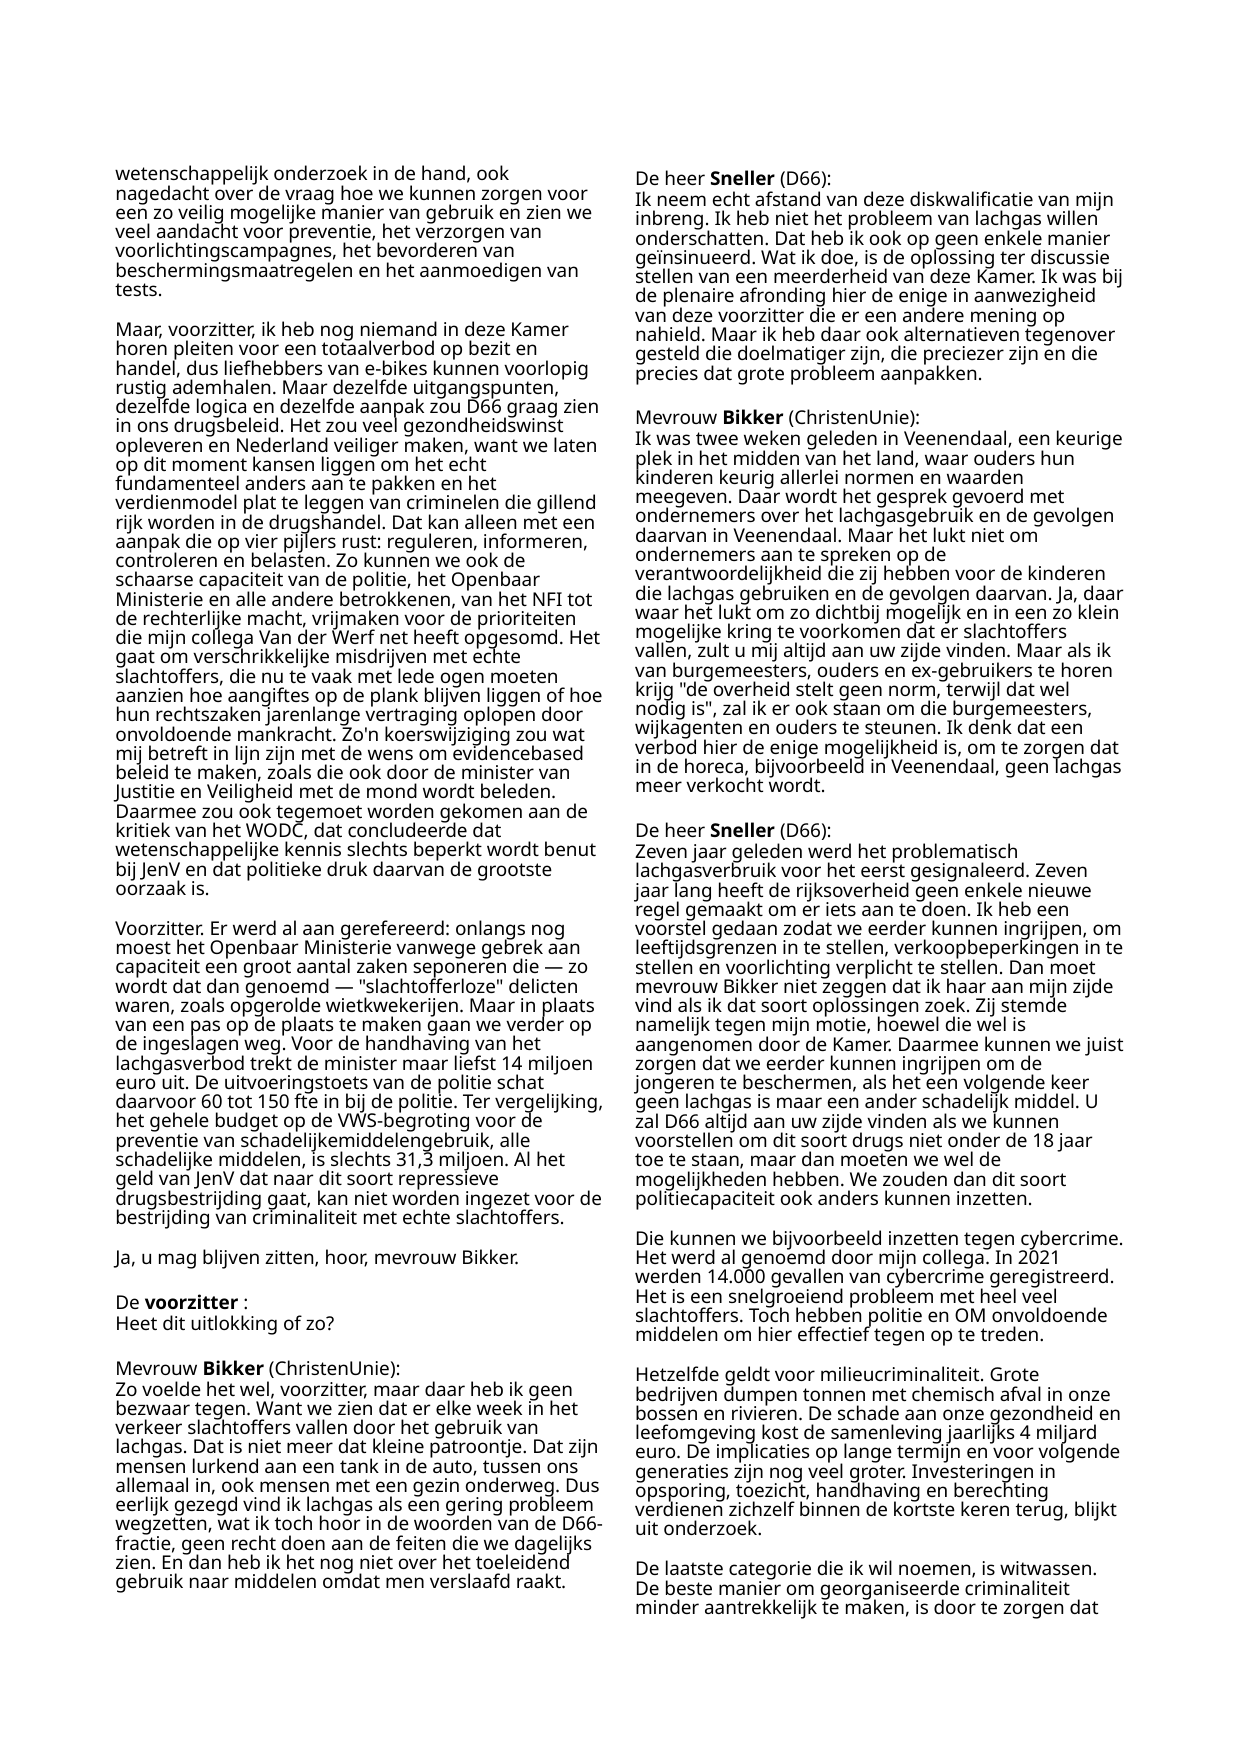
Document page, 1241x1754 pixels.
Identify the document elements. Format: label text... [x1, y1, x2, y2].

text Hetzelfde geldt voor milieucriminaliteit. Grote bedrijven dumpen tonnen met chemisch afval in onze bossen en rivieren. De schade aan onze gezondheid en leefomgeving kost de samenleving jaarlijks 4 miljard euro. De implicaties op lange termijn en voor volgende generaties zijn nog veel groter. Investeringen in opsporing, toezicht, handhaving en berechting verdienen zichzelf binnen de kortste keren terug, blijkt uit onderzoek. [635, 1366, 1125, 1540]
text Mevrouw Bikker (ChristenUnie): [115, 1355, 605, 1381]
text wetenschappelijk onderzoek in de hand, ook nagedacht over de vraag hoe we kunnen zorgen voor een zo veilig mogelijke manier van gebruik en zien we veel aandacht voor preventie, het verzorgen van voorlichtingscampagnes, het bevorderen van beschermingsmaatregelen en het aanmoedigen van tests. [115, 165, 605, 300]
text Zeven jaar geleden werd het problematisch lachgasverbruik voor het eerst gesignaleerd. Zeven jaar lang heeft de rijksoverheid geen enkele nieuwe regel gemaakt om er iets aan te doen. Ik heb een voorstel gedaan zodat we eerder kunnen ingrijpen, om leeftijdsgrenzen in te stellen, verkoopbeperkingen in te stellen en voorlichting verplicht te stellen. Dan moet mevrouw Bikker niet zeggen dat ik haar aan mijn zijde vind als ik dat soort oplossingen zoek. Zij stemde namelijk tegen mijn motie, hoewel die wel is aangenomen door de Kamer. Daarmee kunnen we juist zorgen dat we eerder kunnen ingrijpen om de jongeren te beschermen, als het een volgende keer geen lachgas is maar een ander schadelijk middel. U zal D66 altijd aan uw zijde vinden als we kunnen voorstellen om dit soort drugs niet onder de 18 jaar toe te staan, maar dan moeten we wel de mogelijkheden hebben. We zouden dan dit soort politiecapaciteit ook anders kunnen inzetten. [635, 843, 1125, 1209]
text Voorzitter. Er werd al aan gerefereerd: onlangs nog moest het Openbaar Ministerie vanwege gebrek aan capaciteit een groot aantal zaken seponeren die — zo wordt dat dan genoemd — "slachtofferloze" delicten waren, zoals opgerolde wietkwekerijen. Maar in plaats van een pas op de plaats te maken gaan we verder op de ingeslagen weg. Voor de handhaving van het lachgasverbod trekt de minister maar liefst 14 miljoen euro uit. De uitvoeringstoets van de politie schat daarvoor 60 tot 150 fte in bij de politie. Ter vergelijking, het gehele budget op de VWS-begroting voor de preventie van schadelijkemiddelengebruik, alle schadelijke middelen, is slechts 31,3 miljoen. Al het geld van JenV dat naar dit soort repressieve drugsbestrijding gaat, kan niet worden ingezet voor de bestrijding van criminaliteit met echte slachtoffers. [115, 920, 605, 1228]
text De heer Sneller (D66): [635, 165, 1125, 191]
text De voorzitter : [115, 1289, 605, 1315]
text Maar, voorzitter, ik heb nog niemand in deze Kamer horen pleiten voor een totaalverbod op bezit en handel, dus liefhebbers van e-bikes kunnen voorlopig rustig ademhalen. Maar dezelfde uitgangspunten, dezelfde logica en dezelfde aanpak zou D66 graag zien in ons drugsbeleid. Het zou veel gezondheidswinst opleveren en Nederland veiliger maken, want we laten op dit moment kansen liggen om het echt fundamenteel anders aan te pakken en het verdienmodel plat te leggen van criminelen die gillend rijk worden in de drugshandel. Dat kan alleen met een aanpak die op vier pijlers rust: reguleren, informeren, controleren en belasten. Zo kunnen we ook de schaarse capaciteit van de politie, het Openbaar Ministerie en alle andere betrokkenen, van het NFI tot de rechterlijke macht, vrijmaken voor de prioriteiten die mijn collega Van der Werf net heeft opgesomd. Het gaat om verschrikkelijke misdrijven met echte slachtoffers, die nu te vaak met lede ogen moeten aanzien hoe aangiftes op de plank blijven liggen of hoe hun rechtszaken jarenlange vertraging oplopen door onvoldoende mankracht. Zo'n koerswijziging zou wat mij betreft in lijn zijn met de wens om evidencebased beleid te maken, zoals die ook door de minister van Justitie en Veiligheid met de mond wordt beleden. Daarmee zou ook tegemoet worden gekomen aan de kritiek van het WODC, dat concludeerde dat wetenschappelijke kennis slechts beperkt wordt benut bij JenV en dat politieke druk daarvan de grootste oorzaak is. [115, 321, 605, 899]
text Ik neem echt afstand van deze diskwalificatie van mijn inbreng. Ik heb niet het probleem van lachgas willen onderschatten. Dat heb ik ook op geen enkele manier geïnsinueerd. Wat ik doe, is de oplossing ter discussie stellen van een meerderheid van deze Kamer. Ik was bij de plenaire afronding hier de enige in aanwezigheid van deze voorzitter die er een andere mening op nahield. Maar ik heb daar ook alternatieven tegenover gesteld die doelmatiger zijn, die preciezer zijn en die precies dat grote probleem aanpakken. [635, 191, 1125, 384]
text Ik was twee weken geleden in Veenendaal, een keurige plek in het midden van het land, waar ouders hun kinderen keurig allerlei normen en waarden meegeven. Daar wordt het gesprek gevoerd met ondernemers over het lachgasgebruik en de gevolgen daarvan in Veenendaal. Maar het lukt niet om ondernemers aan te spreken op de verantwoordelijkheid die zij hebben voor de kinderen die lachgas gebruiken en de gevolgen daarvan. Ja, daar waar het lukt om zo dichtbij mogelijk en in een zo klein mogelijke kring te voorkomen dat er slachtoffers vallen, zult u mij altijd aan uw zijde vinden. Maar als ik van burgemeesters, ouders en ex-gebruikers te horen krijg "de overheid stelt geen norm, terwijl dat wel nodig is", zal ik er ook staan om die burgemeesters, wijkagenten en ouders te steunen. Ik denk dat een verbod hier de enige mogelijkheid is, om te zorgen dat in de horeca, bijvoorbeeld in Veenendaal, geen lachgas meer verkocht wordt. [635, 430, 1125, 796]
text Ja, u mag blijven zitten, hoor, mevrouw Bikker. [115, 1249, 605, 1268]
text De heer Sneller (D66): [635, 817, 1125, 843]
text Die kunnen we bijvoorbeeld inzetten tegen cybercrime. Het werd al genoemd door mijn collega. In 2021 werden 14.000 gevallen van cybercrime geregistreerd. Het is een snelgroeiend probleem met heel veel slachtoffers. Toch hebben politie en OM onvoldoende middelen om hier effectief tegen op te treden. [635, 1230, 1125, 1346]
text Zo voelde het wel, voorzitter, maar daar heb ik geen bezwaar tegen. Want we zien dat er elke week in het verkeer slachtoffers vallen door het gebruik van lachgas. Dat is niet meer dat kleine patroontje. Dat zijn mensen lurkend aan een tank in de auto, tussen ons allemaal in, ook mensen met een gezin onderweg. Dus eerlijk gezegd vind ik lachgas als een gering probleem wegzetten, wat ik toch hoor in de woorden van de D66-fractie, geen recht doen aan de feiten die we dagelijks zien. En dan heb ik het nog niet over het toeleidend gebruik naar middelen omdat men verslaafd raakt. [115, 1381, 605, 1592]
text Mevrouw Bikker (ChristenUnie): [635, 404, 1125, 430]
text Heet dit uitlokking of zo? [115, 1315, 605, 1334]
text De laatste categorie die ik wil noemen, is witwassen. De beste manier om georganiseerde criminaliteit minder aantrekkelijk te maken, is door te zorgen dat [635, 1560, 1125, 1618]
